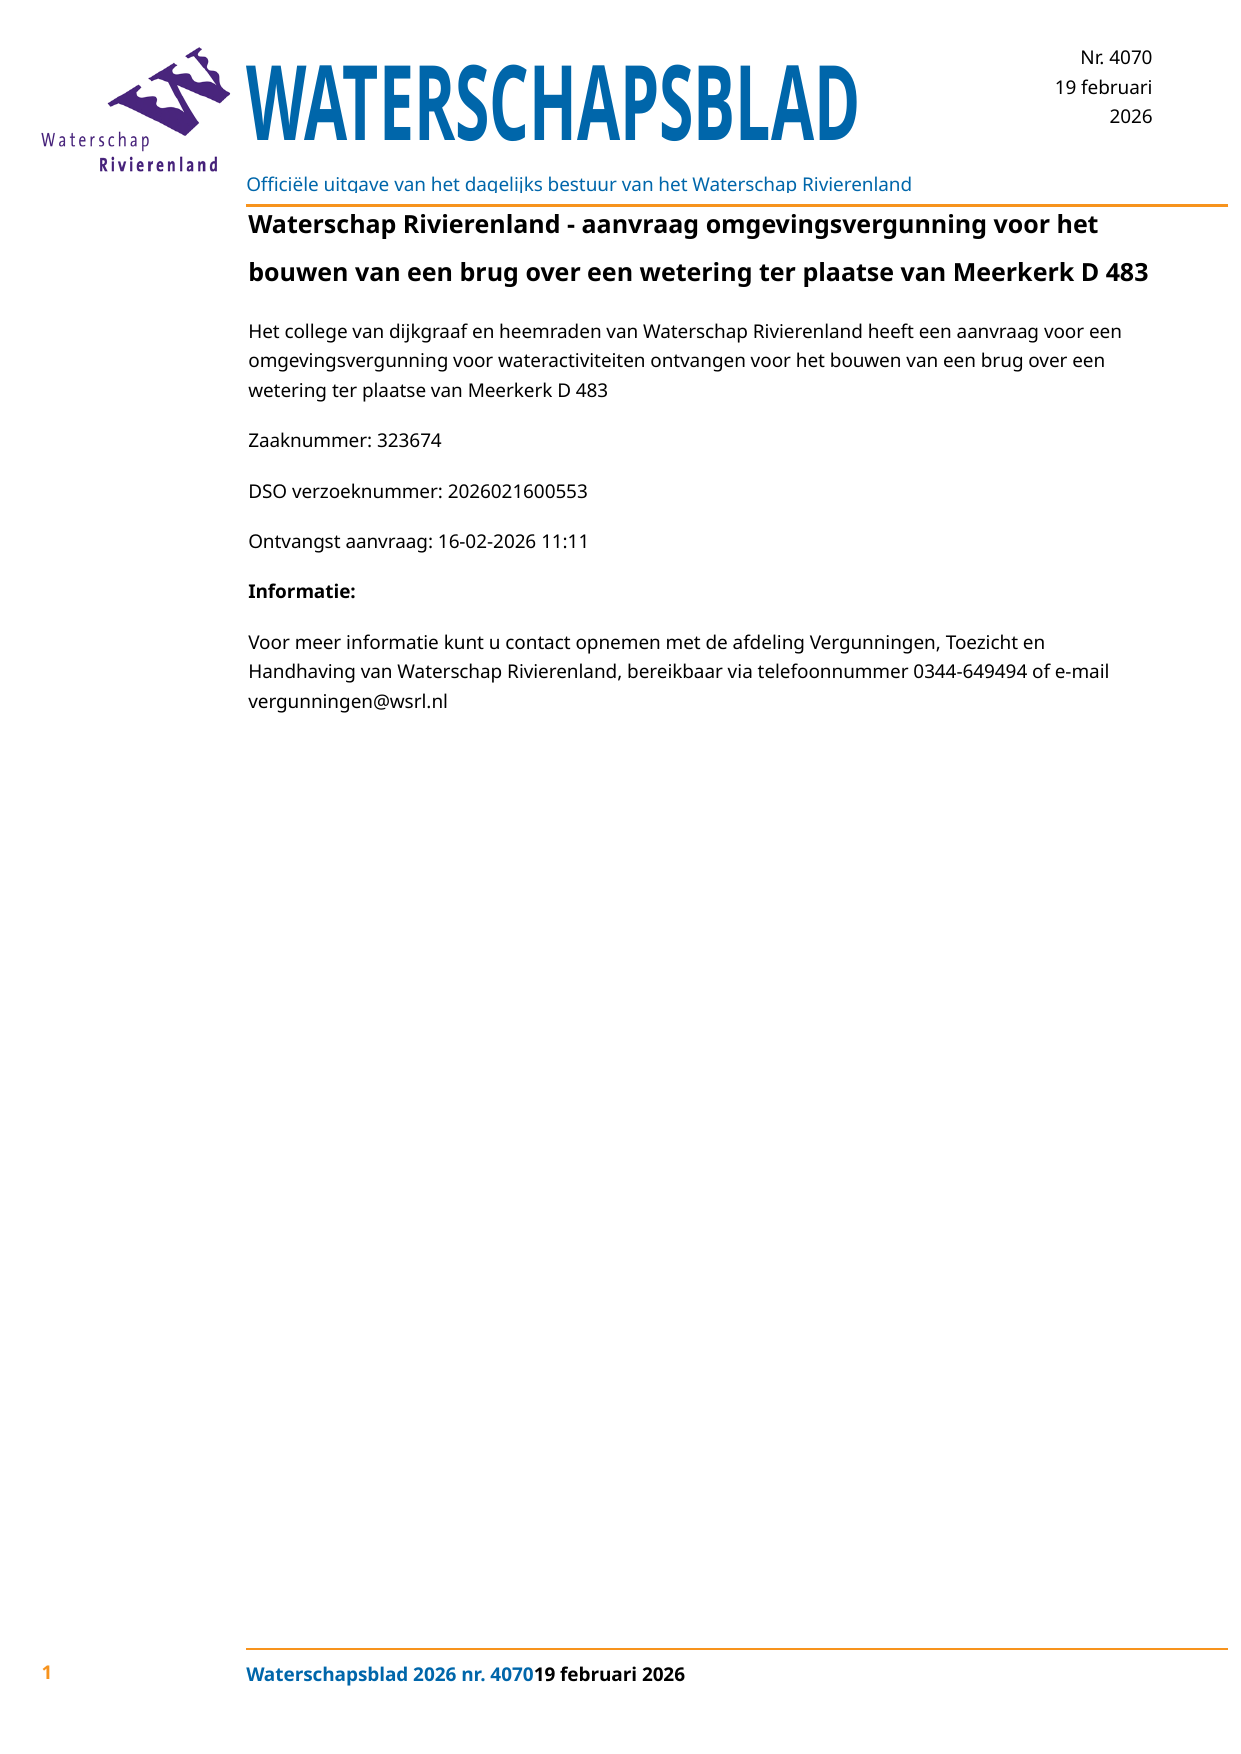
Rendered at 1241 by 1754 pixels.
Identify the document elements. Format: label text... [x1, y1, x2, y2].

text Waterschap Rivierenland - aanvraag omgevingsvergunning voor het bouwen van een brug over een wetering ter plaatse van Meerkerk D 483 [248, 207, 1152, 288]
text DSO verzoeknummer: 2026021600553 [248, 478, 1152, 504]
text Informatie: [248, 579, 1152, 604]
text Het college van dijkgraaf en heemraden van Waterschap Rivierenland heeft een aanvraag voor een omgevingsvergunning voor wateractiviteiten ontvangen voor het bouwen van een brug over een wetering ter plaatse van Meerkerk D 483 [248, 318, 1152, 403]
picture [41, 47, 231, 172]
text Voor meer informatie kunt u contact opnemen met de afdeling Vergunningen, Toezicht en Handhaving van Waterschap Rivierenland, bereikbaar via telefoonnummer 0344-649494 of e-mail vergunningen@wsrl.nl [248, 629, 1152, 714]
text Ontvangst aanvraag: 16-02-2026 11:11 [248, 528, 1152, 554]
text Zaaknummer: 323674 [248, 427, 1152, 453]
